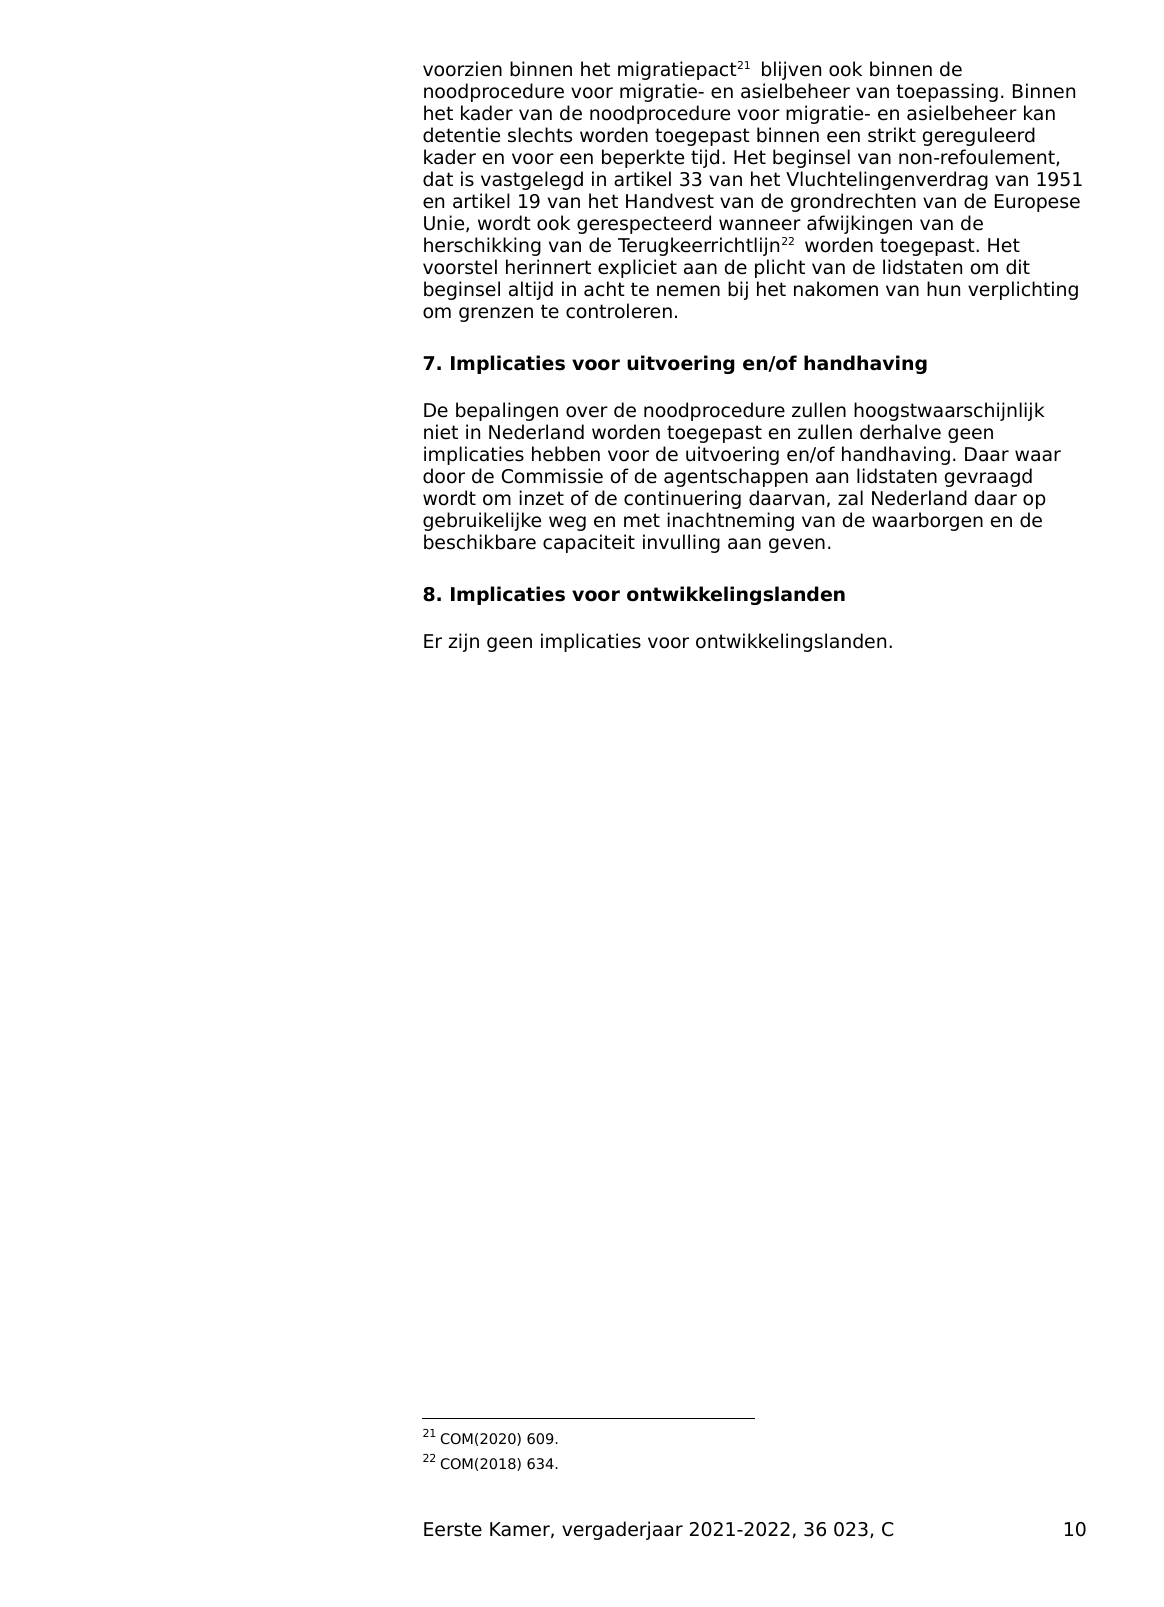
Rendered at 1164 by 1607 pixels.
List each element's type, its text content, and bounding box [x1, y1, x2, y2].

subtitle 8. Implicaties voor ontwikkelingslanden [422, 584, 1087, 606]
text COM(2020) 609. [422, 1427, 1087, 1449]
text voorzien binnen het migratiepact blijven ook binnen de noodprocedure voor migratie- en asielbeheer van toepassing. Binnen het kader van de noodprocedure voor migratie- en asielbeheer kan detentie slechts worden toegepast binnen een strikt gereguleerd kader en voor een beperkte tijd. Het beginsel van non-refoulement, dat is vastgelegd in artikel 33 van het Vluchtelingenverdrag van 1951 en artikel 19 van het Handvest van de grondrechten van de Europese Unie, wordt ook gerespecteerd wanneer afwijkingen van de herschikking van de Terugkeerrichtlijn worden toegepast. Het voorstel herinnert expliciet aan de plicht van de lidstaten om dit beginsel altijd in acht te nemen bij het nakomen van hun verplichting om grenzen te controleren. [422, 59, 1087, 323]
subtitle 7. Implicaties voor uitvoering en/of handhaving [422, 353, 1087, 375]
text De bepalingen over de noodprocedure zullen hoogstwaarschijnlijk niet in Nederland worden toegepast en zullen derhalve geen implicaties hebben voor de uitvoering en/of handhaving. Daar waar door de Commissie of de agentschappen aan lidstaten gevraagd wordt om inzet of de continuering daarvan, zal Nederland daar op gebruikelijke weg en met inachtneming van de waarborgen en de beschikbare capaciteit invulling aan geven. [422, 400, 1087, 554]
text COM(2018) 634. [422, 1452, 1087, 1474]
text Er zijn geen implicaties voor ontwikkelingslanden. [422, 631, 1087, 653]
